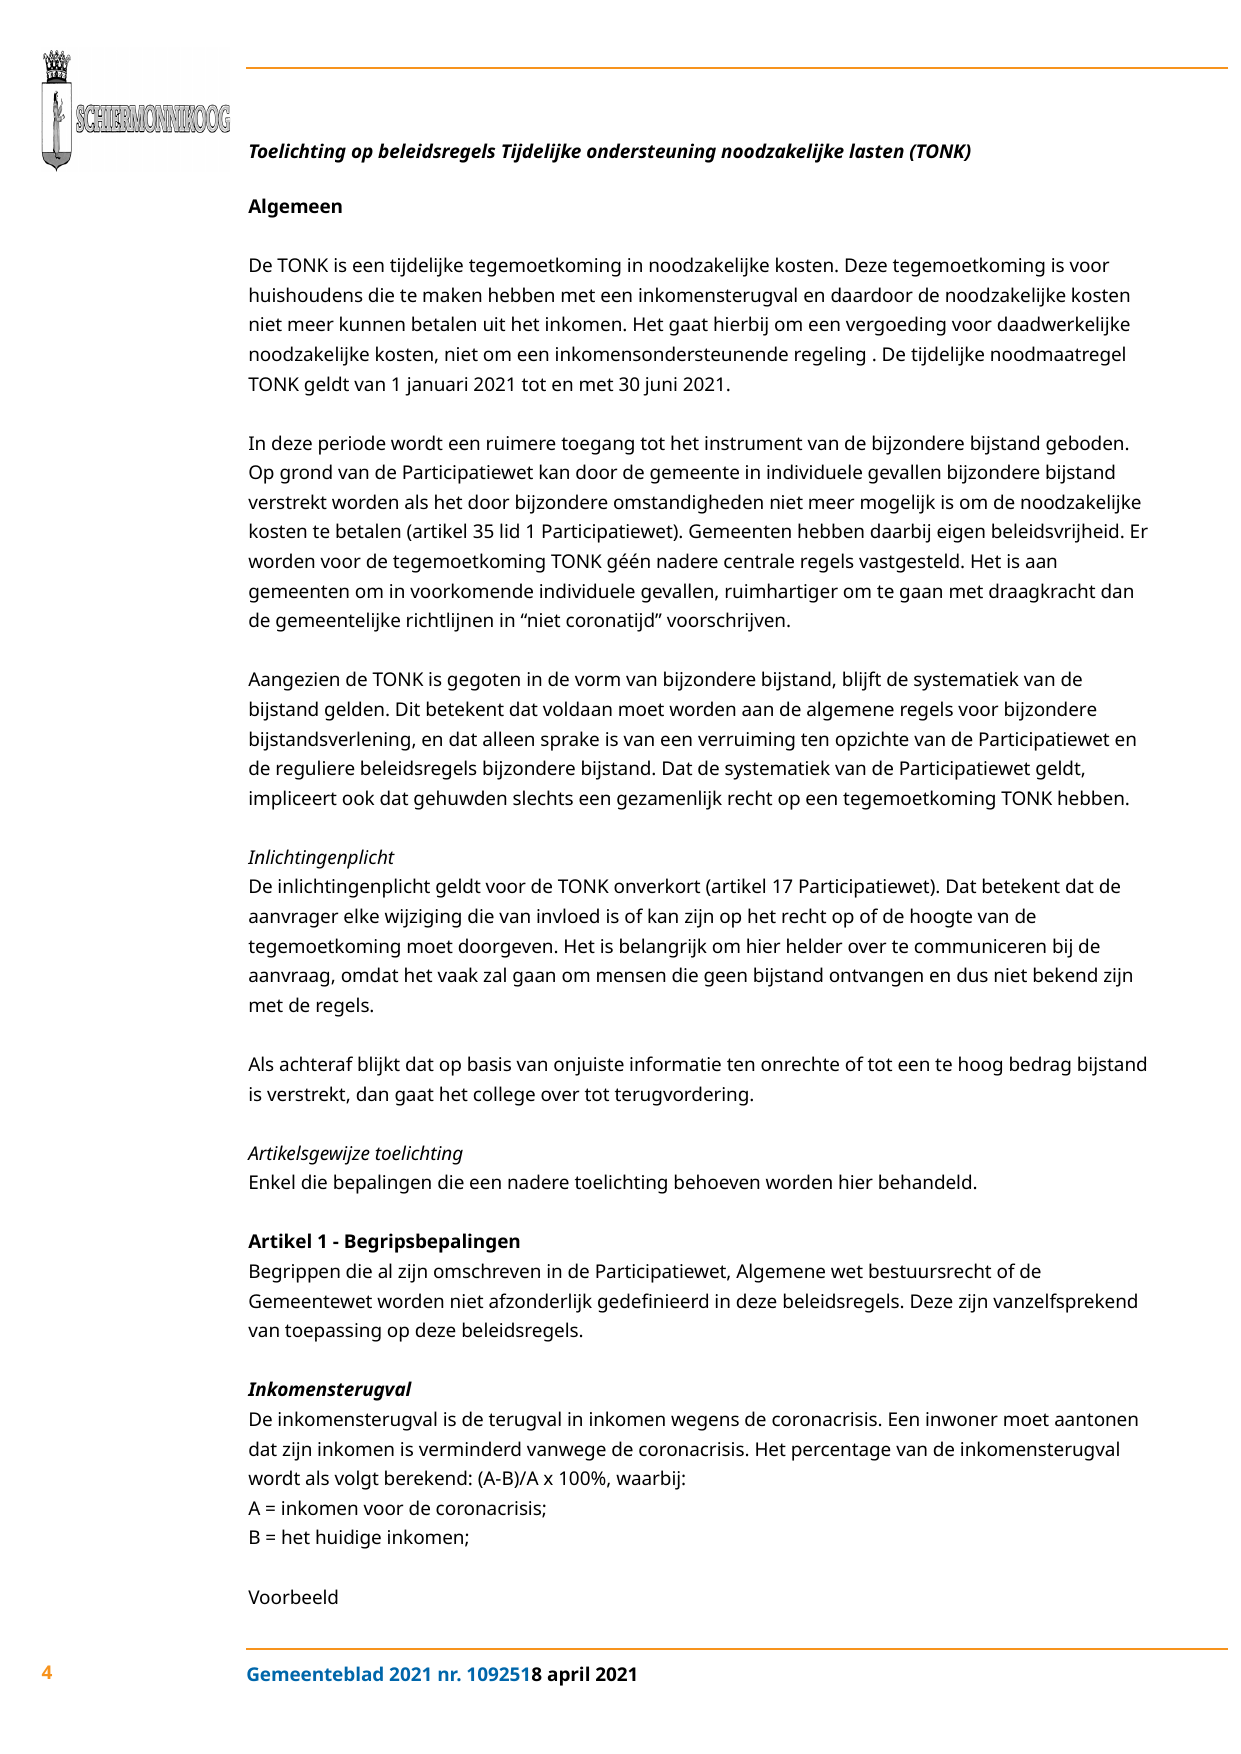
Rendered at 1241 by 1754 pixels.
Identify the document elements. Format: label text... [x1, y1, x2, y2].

text Enkel die bepalingen die een nadere toelichting behoeven worden hier behandeld. [248, 1169, 1152, 1195]
text Inlichtingenplicht [248, 844, 1152, 870]
text De inlichtingenplicht geldt voor de TONK onverkort (artikel 17 Participatiewet). Dat betekent dat de aanvrager elke wijziging die van invloed is of kan zijn op het recht op of de hoogte van de tegemoetkoming moet doorgeven. Het is belangrijk om hier helder over te communiceren bij de aanvraag, omdat het vaak zal gaan om mensen die geen bijstand ontvangen en dus niet bekend zijn met de regels. [248, 874, 1152, 1018]
text Artikel 1 - Begripsbepalingen [248, 1229, 1152, 1254]
text Artikelsgewijze toelichting [248, 1140, 1152, 1166]
text Inkomensterugval [248, 1377, 1152, 1402]
text De TONK is een tijdelijke tegemoetkoming in noodzakelijke kosten. Deze tegemoetkoming is voor huishoudens die te maken hebben met een inkomensterugval en daardoor de noodzakelijke kosten niet meer kunnen betalen uit het inkomen. Het gaat hierbij om een vergoeding voor daadwerkelijke noodzakelijke kosten, niet om een inkomensondersteunende regeling . De tijdelijke noodmaatregel TONK geldt van 1 januari 2021 tot en met 30 juni 2021. [248, 252, 1152, 397]
text In deze periode wordt een ruimere toegang tot het instrument van de bijzondere bijstand geboden. Op grond van de Participatiewet kan door de gemeente in individuele gevallen bijzondere bijstand verstrekt worden als het door bijzondere omstandigheden niet meer mogelijk is om de noodzakelijke kosten te betalen (artikel 35 lid 1 Participatiewet). Gemeenten hebben daarbij eigen beleidsvrijheid. Er worden voor de tegemoetkoming TONK géén nadere centrale regels vastgesteld. Het is aan gemeenten om in voorkomende individuele gevallen, ruimhartiger om te gaan met draagkracht dan de gemeentelijke richtlijnen in “niet coronatijd” voorschrijven. [248, 430, 1152, 633]
picture [41, 47, 231, 172]
text Als achteraf blijkt dat op basis van onjuiste informatie ten onrechte of tot een te hoog bedrag bijstand is verstrekt, dan gaat het college over tot terugvordering. [248, 1051, 1152, 1107]
text A = inkomen voor de coronacrisis; [248, 1495, 1152, 1521]
text Algemeen [248, 193, 1152, 219]
text Aangezien de TONK is gegoten in de vorm van bijzondere bijstand, blijft de systematiek van de bijstand gelden. Dit betekent dat voldaan moet worden aan de algemene regels voor bijzondere bijstandsverlening, en dat alleen sprake is van een verruiming ten opzichte van de Participatiewet en de reguliere beleidsregels bijzondere bijstand. Dat de systematiek van de Participatiewet geldt, impliceert ook dat gehuwden slechts een gezamenlijk recht op een tegemoetkoming TONK hebben. [248, 667, 1152, 811]
text B = het huidige inkomen; [248, 1524, 1152, 1550]
table_header Voorbeeld [248, 1584, 1152, 1609]
text Begrippen die al zijn omschreven in de Participatiewet, Algemene wet bestuursrecht of de Gemeentewet worden niet afzonderlijk gedefinieerd in deze beleidsregels. Deze zijn vanzelfsprekend van toepassing op deze beleidsregels. [248, 1258, 1152, 1343]
text Toelichting op beleidsregels Tijdelijke ondersteuning noodzakelijke lasten (TONK) [248, 138, 1152, 164]
text De inkomensterugval is de terugval in inkomen wegens de coronacrisis. Een inwoner moet aantonen dat zijn inkomen is verminderd vanwege de coronacrisis. Het percentage van de inkomensterugval wordt als volgt berekend: (A-B)/A x 100%, waarbij: [248, 1406, 1152, 1491]
